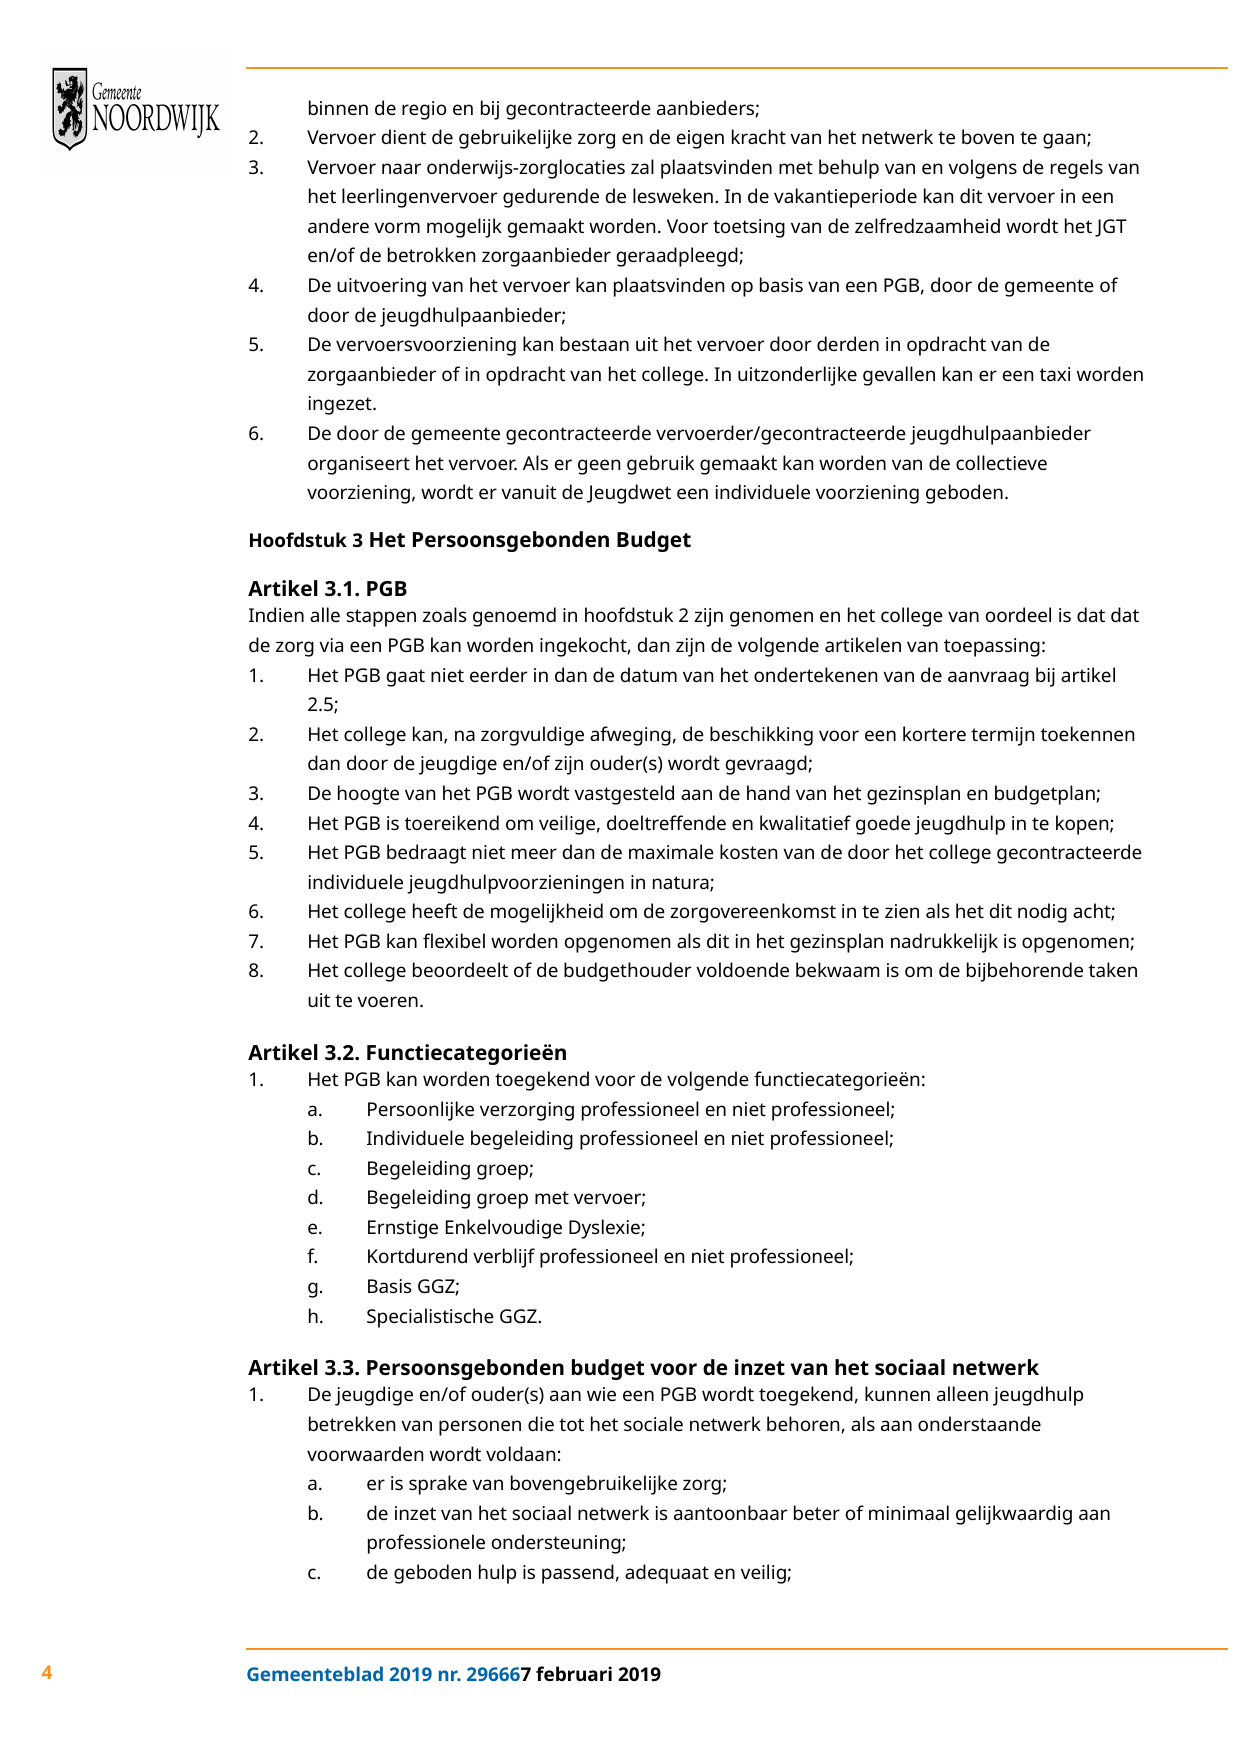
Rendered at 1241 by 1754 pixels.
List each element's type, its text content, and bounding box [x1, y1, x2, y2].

list Het PGB gaat niet eerder in dan de datum van het ondertekenen van de aanvraag bij artikel 2.5; [248, 662, 1152, 717]
list de geboden hulp is passend, adequaat en veilig; [307, 1559, 1152, 1585]
list Vervoer dient de gebruikelijke zorg en de eigen kracht van het netwerk te boven te gaan; [248, 124, 1152, 150]
picture [41, 47, 231, 172]
list Het college heeft de mogelijkheid om de zorgovereenkomst in te zien als het dit nodig acht; [248, 898, 1152, 924]
list Specialistische GGZ. [307, 1303, 1152, 1328]
list Begeleiding groep met vervoer; [307, 1184, 1152, 1210]
text Artikel 3.3. Persoonsgebonden budget voor de inzet van het sociaal netwerk [248, 1353, 1152, 1382]
list Begeleiding groep; [307, 1155, 1152, 1181]
list Kortdurend verblijf professioneel en niet professioneel; [307, 1244, 1152, 1269]
list Ernstige Enkelvoudige Dyslexie; [307, 1214, 1152, 1240]
list er is sprake van bovengebruikelijke zorg; [307, 1470, 1152, 1496]
list De uitvoering van het vervoer kan plaatsvinden op basis van een PGB, door de gemeente of door de jeugdhulpaanbieder; [248, 272, 1152, 328]
list binnen de regio en bij gecontracteerde aanbieders; [248, 95, 1152, 121]
list Het PGB is toereikend om veilige, doeltreffende en kwalitatief goede jeugdhulp in te kopen; [248, 810, 1152, 836]
list De door de gemeente gecontracteerde vervoerder/gecontracteerde jeugdhulpaanbieder organiseert het vervoer. Als er geen gebruik gemaakt kan worden van de collectieve voorziening, wordt er vanuit de Jeugdwet een individuele voorziening geboden. [248, 420, 1152, 505]
list Het PGB bedraagt niet meer dan de maximale kosten van de door het college gecontracteerde individuele jeugdhulpvoorzieningen in natura; [248, 839, 1152, 895]
list De jeugdige en/of ouder(s) aan wie een PGB wordt toegekend, kunnen alleen jeugdhulp betrekken van personen die tot het sociale netwerk behoren, als aan onderstaande voorwaarden wordt voldaan: [248, 1382, 1152, 1467]
list De vervoersvoorziening kan bestaan uit het vervoer door derden in opdracht van de zorgaanbieder of in opdracht van het college. In uitzonderlijke gevallen kan er een taxi worden ingezet. [248, 331, 1152, 416]
list Vervoer naar onderwijs-zorglocaties zal plaatsvinden met behulp van en volgens de regels van het leerlingenvervoer gedurende de lesweken. In de vakantieperiode kan dit vervoer in een andere vorm mogelijk gemaakt worden. Voor toetsing van de zelfredzaamheid wordt het JGT en/of de betrokken zorgaanbieder geraadpleegd; [248, 154, 1152, 268]
list Het college beoordeelt of de budgethouder voldoende bekwaam is om de bijbehorende taken uit te voeren. [248, 958, 1152, 1013]
list Het PGB kan worden toegekend voor de volgende functiecategorieën: [248, 1066, 1152, 1092]
list Het PGB kan flexibel worden opgenomen als dit in het gezinsplan nadrukkelijk is opgenomen; [248, 928, 1152, 954]
text Artikel 3.2. Functiecategorieën [248, 1038, 1152, 1066]
list Individuele begeleiding professioneel en niet professioneel; [307, 1125, 1152, 1151]
list de inzet van het sociaal netwerk is aantoonbaar beter of minimaal gelijkwaardig aan professionele ondersteuning; [307, 1500, 1152, 1555]
list Het college kan, na zorgvuldige afweging, de beschikking voor een kortere termijn toekennen dan door de jeugdige en/of zijn ouder(s) wordt gevraagd; [248, 721, 1152, 776]
list Persoonlijke verzorging professioneel en niet professioneel; [307, 1096, 1152, 1121]
list Basis GGZ; [307, 1273, 1152, 1299]
list De hoogte van het PGB wordt vastgesteld aan de hand van het gezinsplan en budgetplan; [248, 780, 1152, 806]
text Indien alle stappen zoals genoemd in hoofdstuk 2 zijn genomen en het college van oordeel is dat dat de zorg via een PGB kan worden ingekocht, dan zijn de volgende artikelen van toepassing: [248, 603, 1152, 658]
text Hoofdstuk 3 Het Persoonsgebonden Budget [248, 525, 1152, 553]
text Artikel 3.1. PGB [248, 574, 1152, 603]
